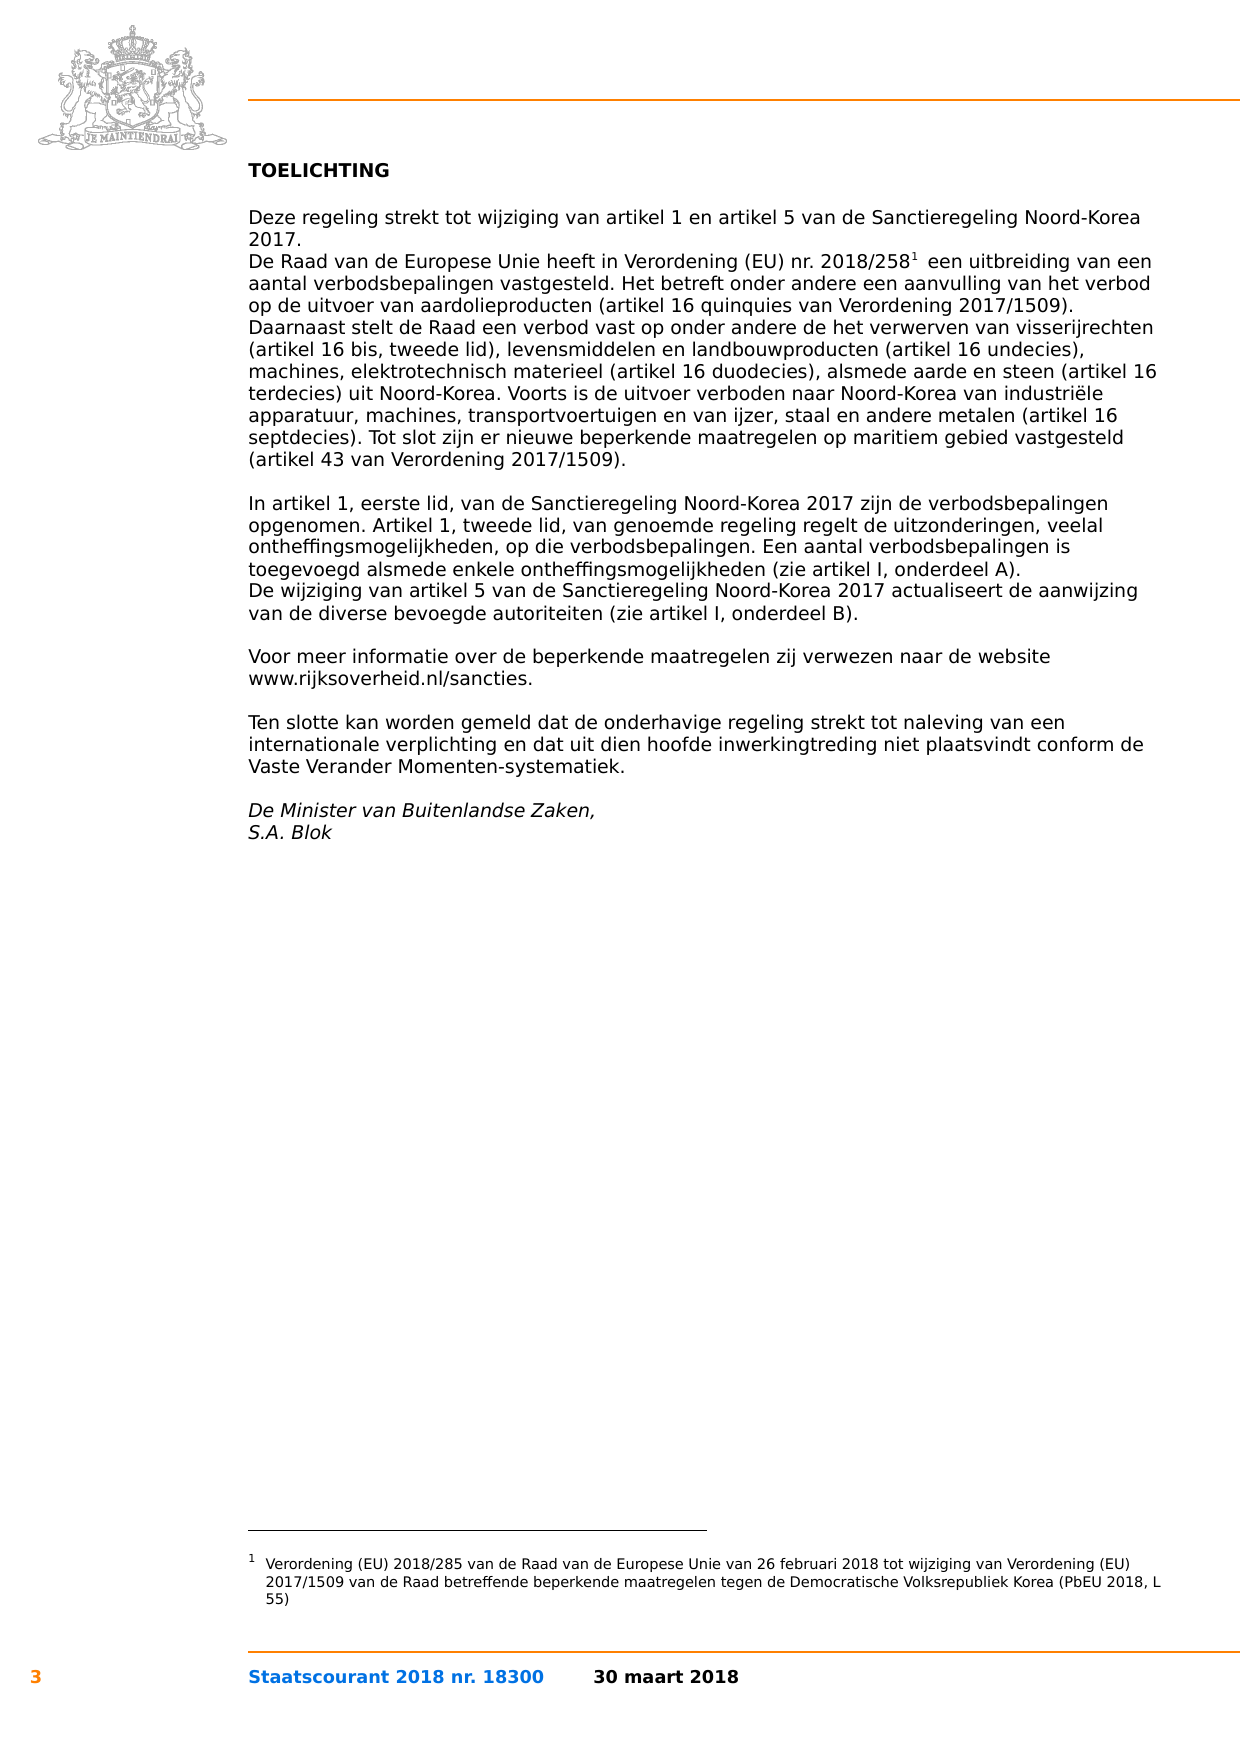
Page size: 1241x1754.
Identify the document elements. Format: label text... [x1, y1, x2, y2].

text Voor meer informatie over de beperkende maatregelen zij verwezen naar de website [248, 646, 1163, 668]
text De Raad van de Europese Unie heeft in Verordening (EU) nr. 2018/258 een uitbreiding van een aantal verbodsbepalingen vastgesteld. Het betreft onder andere een aanvulling van het verbod op de uitvoer van aardolieproducten (artikel 16 quinquies van Verordening 2017/1509). Daarnaast stelt de Raad een verbod vast op onder andere de het verwerven van visserijrechten (artikel 16 bis, tweede lid), levensmiddelen en landbouwproducten (artikel 16 undecies), machines, elektrotechnisch materieel (artikel 16 duodecies), alsmede aarde en steen (artikel 16 terdecies) uit Noord-Korea. Voorts is de uitvoer verboden naar Noord-Korea van industriële apparatuur, machines, transportvoertuigen en van ijzer, staal en andere metalen (artikel 16 septdecies). Tot slot zijn er nieuwe beperkende maatregelen op maritiem gebied vastgesteld (artikel 43 van Verordening 2017/1509). [248, 251, 1163, 471]
subtitle TOELICHTING [248, 160, 1163, 182]
text De Minister van Buitenlandse Zaken, S.A. Blok [248, 800, 1163, 844]
text Deze regeling strekt tot wijziging van artikel 1 en artikel 5 van de Sanctieregeling Noord-Korea 2017. [248, 207, 1163, 251]
text www.rijksoverheid.nl/sancties. [248, 668, 1163, 690]
text In artikel 1, eerste lid, van de Sanctieregeling Noord-Korea 2017 zijn de verbodsbepalingen opgenomen. Artikel 1, tweede lid, van genoemde regeling regelt de uitzonderingen, veelal ontheffingsmogelijkheden, op die verbodsbepalingen. Een aantal verbodsbepalingen is toegevoegd alsmede enkele ontheffingsmogelijkheden (zie artikel I, onderdeel A). [248, 492, 1163, 580]
text Ten slotte kan worden gemeld dat de onderhavige regeling strekt tot naleving van een internationale verplichting en dat uit dien hoofde inwerkingtreding niet plaatsvindt conform de Vaste Verander Momenten-systematiek. [248, 712, 1163, 778]
picture [38, 25, 227, 150]
text Verordening (EU) 2018/285 van de Raad van de Europese Unie van 26 februari 2018 tot wijziging van Verordening (EU) 2017/1509 van de Raad betreffende beperkende maatregelen tegen de Democratische Volksrepubliek Korea (PbEU 2018, L 55) [248, 1552, 1163, 1608]
text De wijziging van artikel 5 van de Sanctieregeling Noord-Korea 2017 actualiseert de aanwijzing van de diverse bevoegde autoriteiten (zie artikel I, onderdeel B). [248, 580, 1163, 624]
